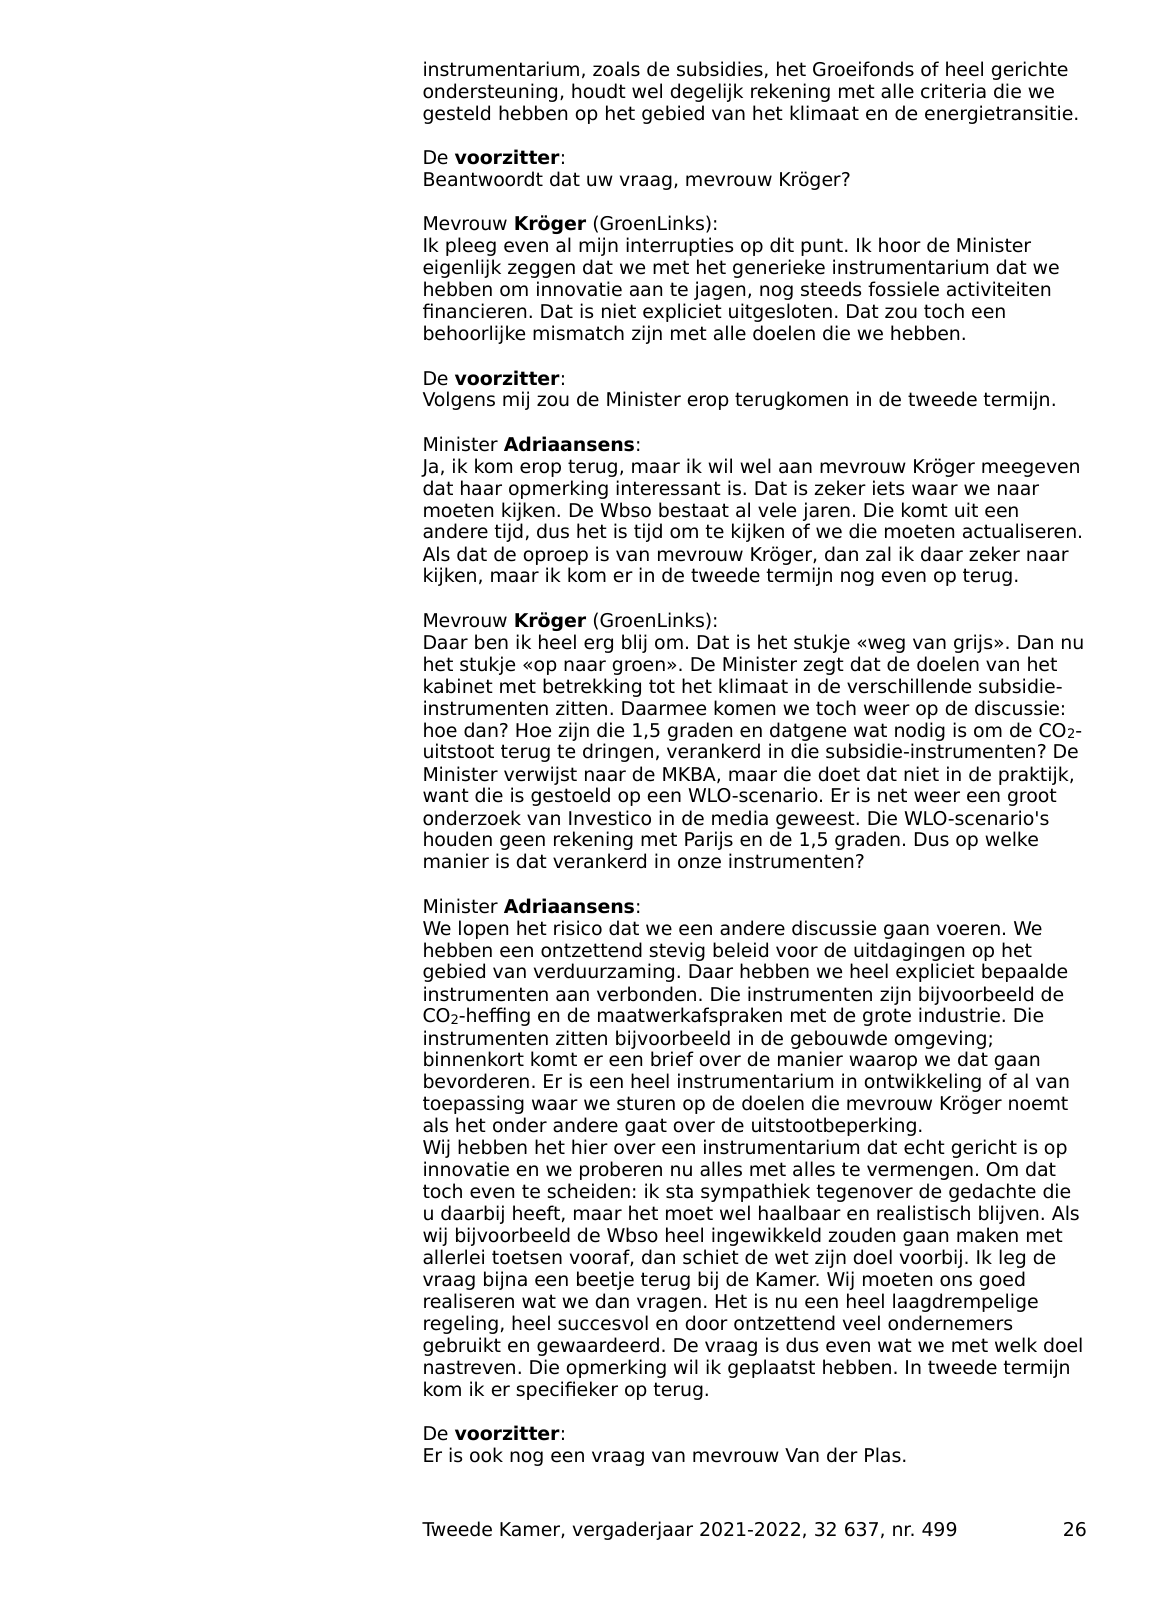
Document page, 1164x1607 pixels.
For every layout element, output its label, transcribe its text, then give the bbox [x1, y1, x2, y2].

text Ja, ik kom erop terug, maar ik wil wel aan mevrouw Kröger meegeven dat haar opmerking interessant is. Dat is zeker iets waar we naar moeten kijken. De Wbso bestaat al vele jaren. Die komt uit een andere tijd, dus het is tijd om te kijken of we die moeten actualiseren. Als dat de oproep is van mevrouw Kröger, dan zal ik daar zeker naar kijken, maar ik kom er in de tweede termijn nog even op terug. [422, 456, 1087, 587]
text Ik pleeg even al mijn interrupties op dit punt. Ik hoor de Minister eigenlijk zeggen dat we met het generieke instrumentarium dat we hebben om innovatie aan te jagen, nog steeds fossiele activiteiten financieren. Dat is niet expliciet uitgesloten. Dat zou toch een behoorlijke mismatch zijn met alle doelen die we hebben. [422, 235, 1087, 345]
text Mevrouw Kröger (GroenLinks): [422, 609, 1087, 632]
text Daar ben ik heel erg blij om. Dat is het stukje «weg van grijs». Dan nu het stukje «op naar groen». De Minister zegt dat de doelen van het kabinet met betrekking tot het klimaat in de verschillende subsidie-instrumenten zitten. Daarmee komen we toch weer op de discussie: hoe dan? Hoe zijn die 1,5 graden en datgene wat nodig is om de CO2-uitstoot terug te dringen, verankerd in die subsidie-instrumenten? De Minister verwijst naar de MKBA, maar die doet dat niet in de praktijk, want die is gestoeld op een WLO-scenario. Er is net weer een groot onderzoek van Investico in de media geweest. Die WLO-scenario's houden geen rekening met Parijs en de 1,5 graden. Dus op welke manier is dat verankerd in onze instrumenten? [422, 632, 1087, 873]
text Volgens mij zou de Minister erop terugkomen in de tweede termijn. [422, 389, 1087, 411]
text De voorzitter: [422, 1423, 1087, 1445]
text De voorzitter: [422, 147, 1087, 169]
text Er is ook nog een vraag van mevrouw Van der Plas. [422, 1445, 1087, 1467]
text Mevrouw Kröger (GroenLinks): [422, 213, 1087, 235]
text instrumentarium, zoals de subsidies, het Groeifonds of heel gerichte ondersteuning, houdt wel degelijk rekening met alle criteria die we gesteld hebben op het gebied van het klimaat en de energietransitie. [422, 59, 1087, 125]
text Minister Adriaansens: [422, 433, 1087, 456]
text We lopen het risico dat we een andere discussie gaan voeren. We hebben een ontzettend stevig beleid voor de uitdagingen op het gebied van verduurzaming. Daar hebben we heel expliciet bepaalde instrumenten aan verbonden. Die instrumenten zijn bijvoorbeeld de CO2-heffing en de maatwerkafspraken met de grote industrie. Die instrumenten zitten bijvoorbeeld in de gebouwde omgeving; binnenkort komt er een brief over de manier waarop we dat gaan bevorderen. Er is een heel instrumentarium in ontwikkeling of al van toepassing waar we sturen op de doelen die mevrouw Kröger noemt als het onder andere gaat over de uitstootbeperking. [422, 917, 1087, 1137]
text Wij hebben het hier over een instrumentarium dat echt gericht is op innovatie en we proberen nu alles met alles te vermengen. Om dat toch even te scheiden: ik sta sympathiek tegenover de gedachte die u daarbij heeft, maar het moet wel haalbaar en realistisch blijven. Als wij bijvoorbeeld de Wbso heel ingewikkeld zouden gaan maken met allerlei toetsen vooraf, dan schiet de wet zijn doel voorbij. Ik leg de vraag bijna een beetje terug bij de Kamer. Wij moeten ons goed realiseren wat we dan vragen. Het is nu een heel laagdrempelige regeling, heel succesvol en door ontzettend veel ondernemers gebruikt en gewaardeerd. De vraag is dus even wat we met welk doel nastreven. Die opmerking wil ik geplaatst hebben. In tweede termijn kom ik er specifieker op terug. [422, 1137, 1087, 1401]
text De voorzitter: [422, 367, 1087, 389]
text Beantwoordt dat uw vraag, mevrouw Kröger? [422, 169, 1087, 191]
text Minister Adriaansens: [422, 896, 1087, 917]
